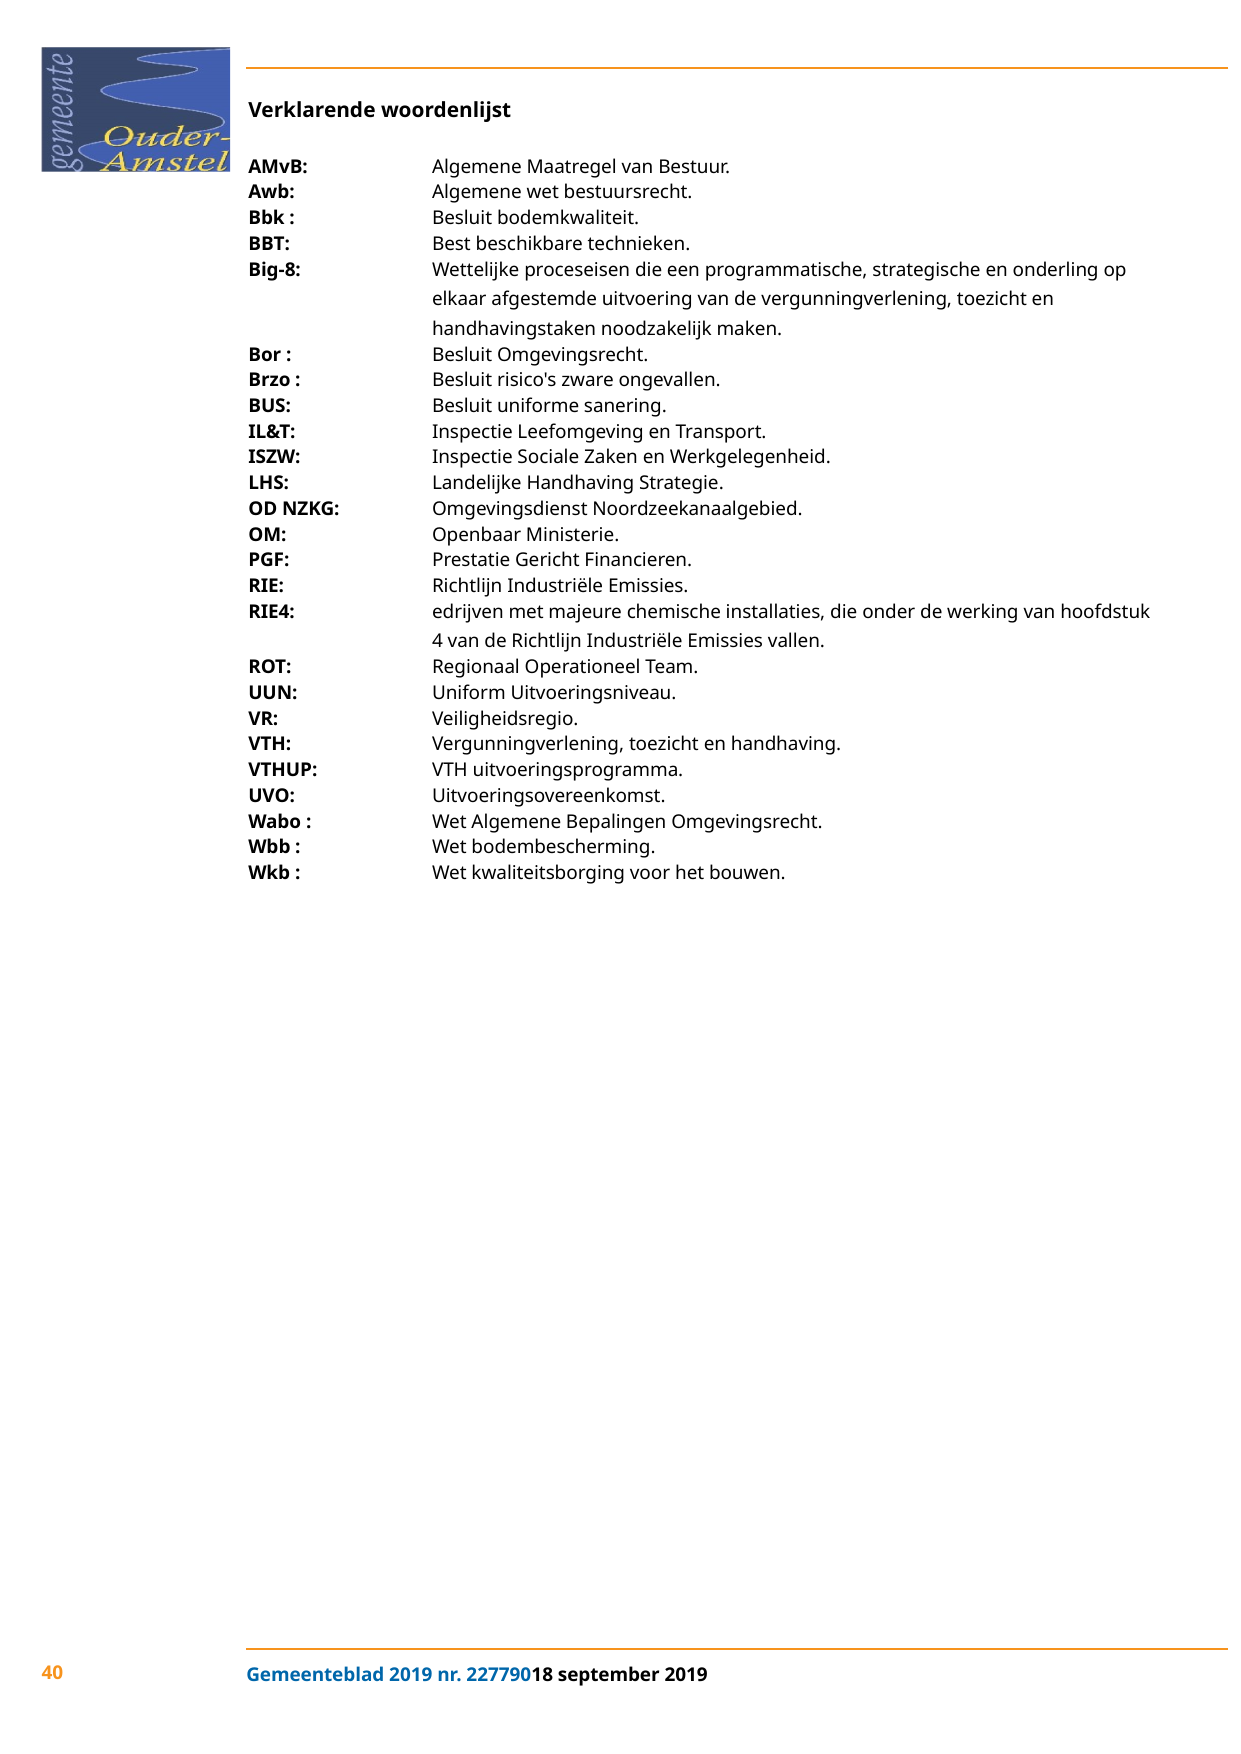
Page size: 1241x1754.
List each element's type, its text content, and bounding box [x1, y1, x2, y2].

table_cell Wet kwaliteitsborging voor het bouwen. [432, 859, 1152, 885]
table_cell LHS: [248, 470, 432, 495]
table_cell Omgevingsdienst Noordzeekanaalgebied. [432, 495, 1152, 521]
table_cell Algemene wet bestuursrecht. [432, 179, 1152, 204]
table_cell edrijven met majeure chemische installaties, die onder de werking van hoofdstuk 4 van de Richtlijn Industriële Emissies vallen. [432, 598, 1152, 653]
table_cell VTH uitvoeringsprogramma. [432, 756, 1152, 782]
table_cell Vergunningverlening, toezicht en handhaving. [432, 731, 1152, 756]
table_cell IL&T: [248, 418, 432, 444]
table_cell RIE4: [248, 598, 432, 653]
table_cell RIE: [248, 573, 432, 598]
table_cell Brzo : [248, 367, 432, 392]
table_cell Besluit bodemkwaliteit. [432, 205, 1152, 230]
table_cell OM: [248, 521, 432, 547]
table_cell UUN: [248, 679, 432, 705]
picture [41, 47, 231, 172]
table_cell OD NZKG: [248, 495, 432, 521]
table_cell Besluit Omgevingsrecht. [432, 341, 1152, 367]
table_cell Regionaal Operationeel Team. [432, 654, 1152, 679]
table_cell Openbaar Ministerie. [432, 521, 1152, 547]
table_cell Best beschikbare technieken. [432, 230, 1152, 256]
table_cell PGF: [248, 547, 432, 572]
table_cell Wet Algemene Bepalingen Omgevingsrecht. [432, 808, 1152, 833]
table_cell Inspectie Leefomgeving en Transport. [432, 418, 1152, 444]
table_cell ROT: [248, 654, 432, 679]
table_cell Wabo : [248, 808, 432, 833]
table_cell VR: [248, 705, 432, 731]
table_cell Veiligheidsregio. [432, 705, 1152, 731]
table_cell VTH: [248, 731, 432, 756]
table_cell BUS: [248, 392, 432, 418]
table_cell Prestatie Gericht Financieren. [432, 547, 1152, 572]
table_cell ISZW: [248, 444, 432, 469]
table_cell Inspectie Sociale Zaken en Werkgelegenheid. [432, 444, 1152, 469]
table_cell VTHUP: [248, 756, 432, 782]
table_cell Richtlijn Industriële Emissies. [432, 573, 1152, 598]
table_cell Bor : [248, 341, 432, 367]
text Verklarende woordenlijst [248, 95, 1152, 123]
table_cell Uniform Uitvoeringsniveau. [432, 679, 1152, 705]
table_cell Landelijke Handhaving Strategie. [432, 470, 1152, 495]
table_cell Awb: [248, 179, 432, 204]
table_cell BBT: [248, 230, 432, 256]
table_header AMvB: [248, 153, 432, 179]
table_cell Wet bodembescherming. [432, 834, 1152, 859]
table_cell UVO: [248, 782, 432, 808]
table_cell Wettelijke proceseisen die een programmatische, strategische en onderling op elkaar afgestemde uitvoering van de vergunningverlening, toezicht en handhavingstaken noodzakelijk maken. [432, 256, 1152, 341]
table_cell Bbk : [248, 205, 432, 230]
table_cell Uitvoeringsovereenkomst. [432, 782, 1152, 808]
table_cell Wkb : [248, 859, 432, 885]
table_cell Besluit risico's zware ongevallen. [432, 367, 1152, 392]
table_cell Big-8: [248, 256, 432, 341]
table_cell Wbb : [248, 834, 432, 859]
table_cell Besluit uniforme sanering. [432, 392, 1152, 418]
table_header Algemene Maatregel van Bestuur. [432, 153, 1152, 179]
